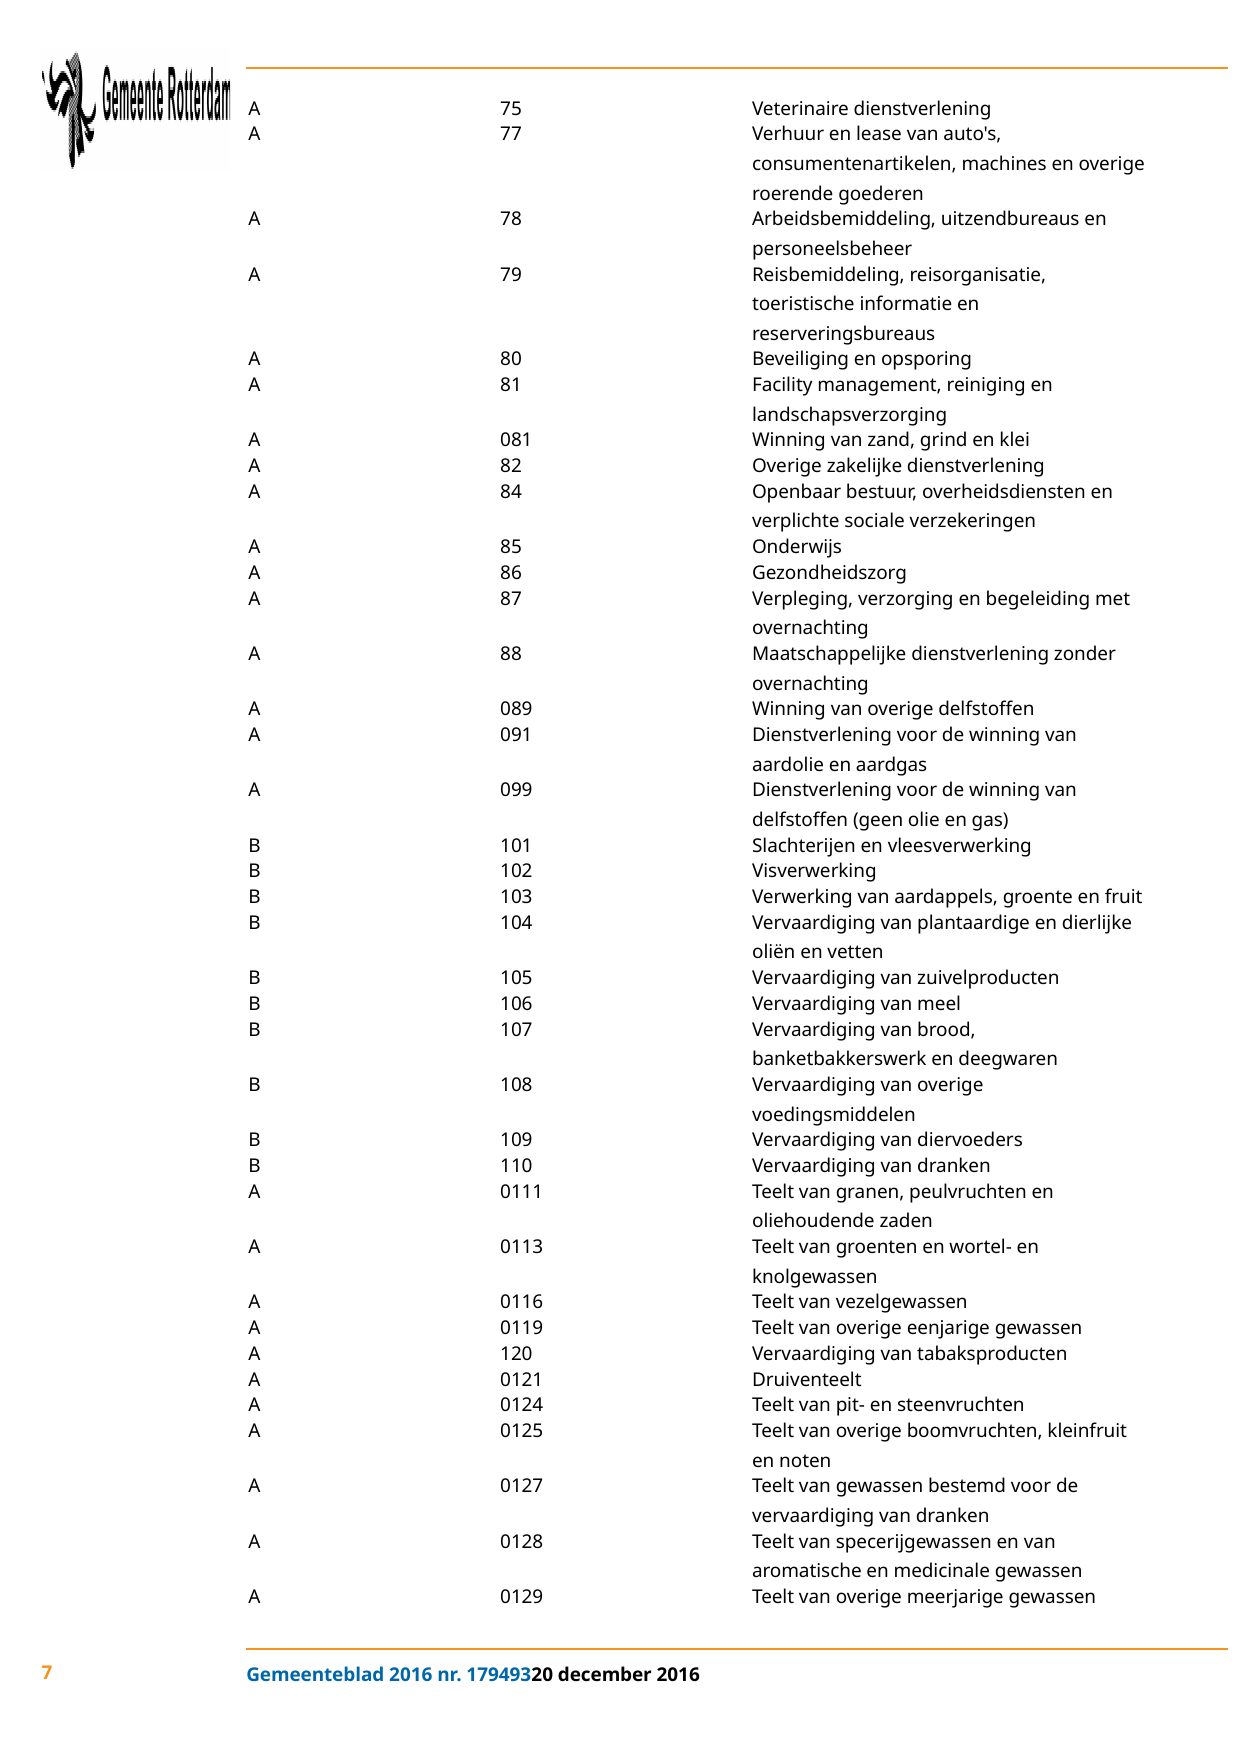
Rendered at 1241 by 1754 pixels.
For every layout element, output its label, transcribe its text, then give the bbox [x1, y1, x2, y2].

table_cell 110 [500, 1152, 752, 1178]
table_cell A [248, 1583, 500, 1609]
table_cell 85 [500, 534, 752, 559]
table_cell Veterinaire dienstverlening [752, 95, 1152, 121]
table_cell 102 [500, 858, 752, 883]
table_cell A [248, 261, 500, 346]
table_cell Teelt van groenten en wortel- en knolgewassen [752, 1233, 1152, 1288]
table_cell A [248, 1366, 500, 1391]
table_cell 120 [500, 1340, 752, 1366]
table_cell Teelt van overige eenjarige gewassen [752, 1314, 1152, 1340]
table_cell B [248, 1152, 500, 1178]
table_cell Dienstverlening voor de winning van delfstoffen (geen olie en gas) [752, 777, 1152, 832]
table_cell Winning van zand, grind en klei [752, 427, 1152, 452]
table_cell Reisbemiddeling, reisorganisatie, toeristische informatie en reserveringsbureaus [752, 261, 1152, 346]
table_cell Openbaar bestuur, overheidsdiensten en verplichte sociale verzekeringen [752, 478, 1152, 533]
table_cell Teelt van specerijgewassen en van aromatische en medicinale gewassen [752, 1528, 1152, 1583]
table_cell B [248, 883, 500, 909]
table_cell Onderwijs [752, 534, 1152, 559]
table_cell 105 [500, 964, 752, 990]
table_cell B [248, 1071, 500, 1126]
table_cell 104 [500, 909, 752, 964]
table_cell 79 [500, 261, 752, 346]
table_cell Facility management, reiniging en landschapsverzorging [752, 371, 1152, 427]
table_cell 107 [500, 1016, 752, 1071]
table_cell 84 [500, 478, 752, 533]
table_cell A [248, 777, 500, 832]
table_cell Vervaardiging van plantaardige en dierlijke oliën en vetten [752, 909, 1152, 964]
table_cell B [248, 832, 500, 858]
table_cell A [248, 585, 500, 640]
table_cell A [248, 346, 500, 371]
table_cell A [248, 1289, 500, 1314]
table_cell 0113 [500, 1233, 752, 1288]
table_cell A [248, 1528, 500, 1583]
table_cell 78 [500, 205, 752, 261]
table_cell Arbeidsbemiddeling, uitzendbureaus en personeelsbeheer [752, 205, 1152, 261]
table_cell 77 [500, 121, 752, 205]
table_cell 0121 [500, 1366, 752, 1391]
table_cell 0125 [500, 1417, 752, 1472]
table_cell 0116 [500, 1289, 752, 1314]
table_cell Visverwerking [752, 858, 1152, 883]
table_cell B [248, 990, 500, 1016]
table_cell A [248, 1391, 500, 1417]
table_cell A [248, 1340, 500, 1366]
table_cell 82 [500, 453, 752, 478]
table_cell A [248, 534, 500, 559]
table_cell Vervaardiging van meel [752, 990, 1152, 1016]
table_cell Druiventeelt [752, 1366, 1152, 1391]
table_cell 75 [500, 95, 752, 121]
table_cell Vervaardiging van diervoeders [752, 1126, 1152, 1152]
table_cell 101 [500, 832, 752, 858]
table_cell A [248, 121, 500, 205]
table_cell Vervaardiging van zuivelproducten [752, 964, 1152, 990]
table_cell B [248, 858, 500, 883]
table_cell Verhuur en lease van auto's, consumentenartikelen, machines en overige roerende goederen [752, 121, 1152, 205]
table_cell 86 [500, 559, 752, 585]
table_cell Vervaardiging van brood, banketbakkerswerk en deegwaren [752, 1016, 1152, 1071]
table_cell 106 [500, 990, 752, 1016]
table_cell A [248, 371, 500, 427]
table_cell A [248, 721, 500, 777]
table_cell Teelt van gewassen bestemd voor de vervaardiging van dranken [752, 1473, 1152, 1528]
table_cell 109 [500, 1126, 752, 1152]
table_cell B [248, 1016, 500, 1071]
table_cell 81 [500, 371, 752, 427]
table_cell 0111 [500, 1178, 752, 1233]
table_cell 099 [500, 777, 752, 832]
table_cell Verwerking van aardappels, groente en fruit [752, 883, 1152, 909]
table_cell 091 [500, 721, 752, 777]
table_cell Vervaardiging van tabaksproducten [752, 1340, 1152, 1366]
table_cell 0127 [500, 1473, 752, 1528]
table_cell Beveiliging en opsporing [752, 346, 1152, 371]
table_cell 87 [500, 585, 752, 640]
table_cell B [248, 909, 500, 964]
table_cell Teelt van vezelgewassen [752, 1289, 1152, 1314]
table_cell A [248, 478, 500, 533]
table_cell A [248, 95, 500, 121]
table_cell 88 [500, 640, 752, 696]
table_cell A [248, 640, 500, 696]
table_cell Overige zakelijke dienstverlening [752, 453, 1152, 478]
table_cell A [248, 559, 500, 585]
table_cell 089 [500, 696, 752, 721]
table_cell B [248, 1126, 500, 1152]
table_cell Vervaardiging van overige voedingsmiddelen [752, 1071, 1152, 1126]
table_cell 108 [500, 1071, 752, 1126]
table_cell Teelt van overige boomvruchten, kleinfruit en noten [752, 1417, 1152, 1472]
table_cell 0119 [500, 1314, 752, 1340]
table_cell A [248, 696, 500, 721]
table_cell 0124 [500, 1391, 752, 1417]
table_cell Winning van overige delfstoffen [752, 696, 1152, 721]
table_cell 80 [500, 346, 752, 371]
table_cell Teelt van overige meerjarige gewassen [752, 1583, 1152, 1609]
table_cell Slachterijen en vleesverwerking [752, 832, 1152, 858]
table_cell Teelt van granen, peulvruchten en oliehoudende zaden [752, 1178, 1152, 1233]
table_cell Maatschappelijke dienstverlening zonder overnachting [752, 640, 1152, 696]
table_cell A [248, 427, 500, 452]
table_cell A [248, 1473, 500, 1528]
picture [41, 47, 231, 172]
table_cell A [248, 1233, 500, 1288]
table_cell 081 [500, 427, 752, 452]
table_cell Gezondheidszorg [752, 559, 1152, 585]
table_cell B [248, 964, 500, 990]
table_cell A [248, 1178, 500, 1233]
table_cell Dienstverlening voor de winning van aardolie en aardgas [752, 721, 1152, 777]
table_cell A [248, 1417, 500, 1472]
table_cell 0128 [500, 1528, 752, 1583]
table_cell A [248, 1314, 500, 1340]
table_cell 103 [500, 883, 752, 909]
table_cell Vervaardiging van dranken [752, 1152, 1152, 1178]
table_cell Teelt van pit- en steenvruchten [752, 1391, 1152, 1417]
table_cell Verpleging, verzorging en begeleiding met overnachting [752, 585, 1152, 640]
table_cell A [248, 205, 500, 261]
table_cell 0129 [500, 1583, 752, 1609]
table_cell A [248, 453, 500, 478]
